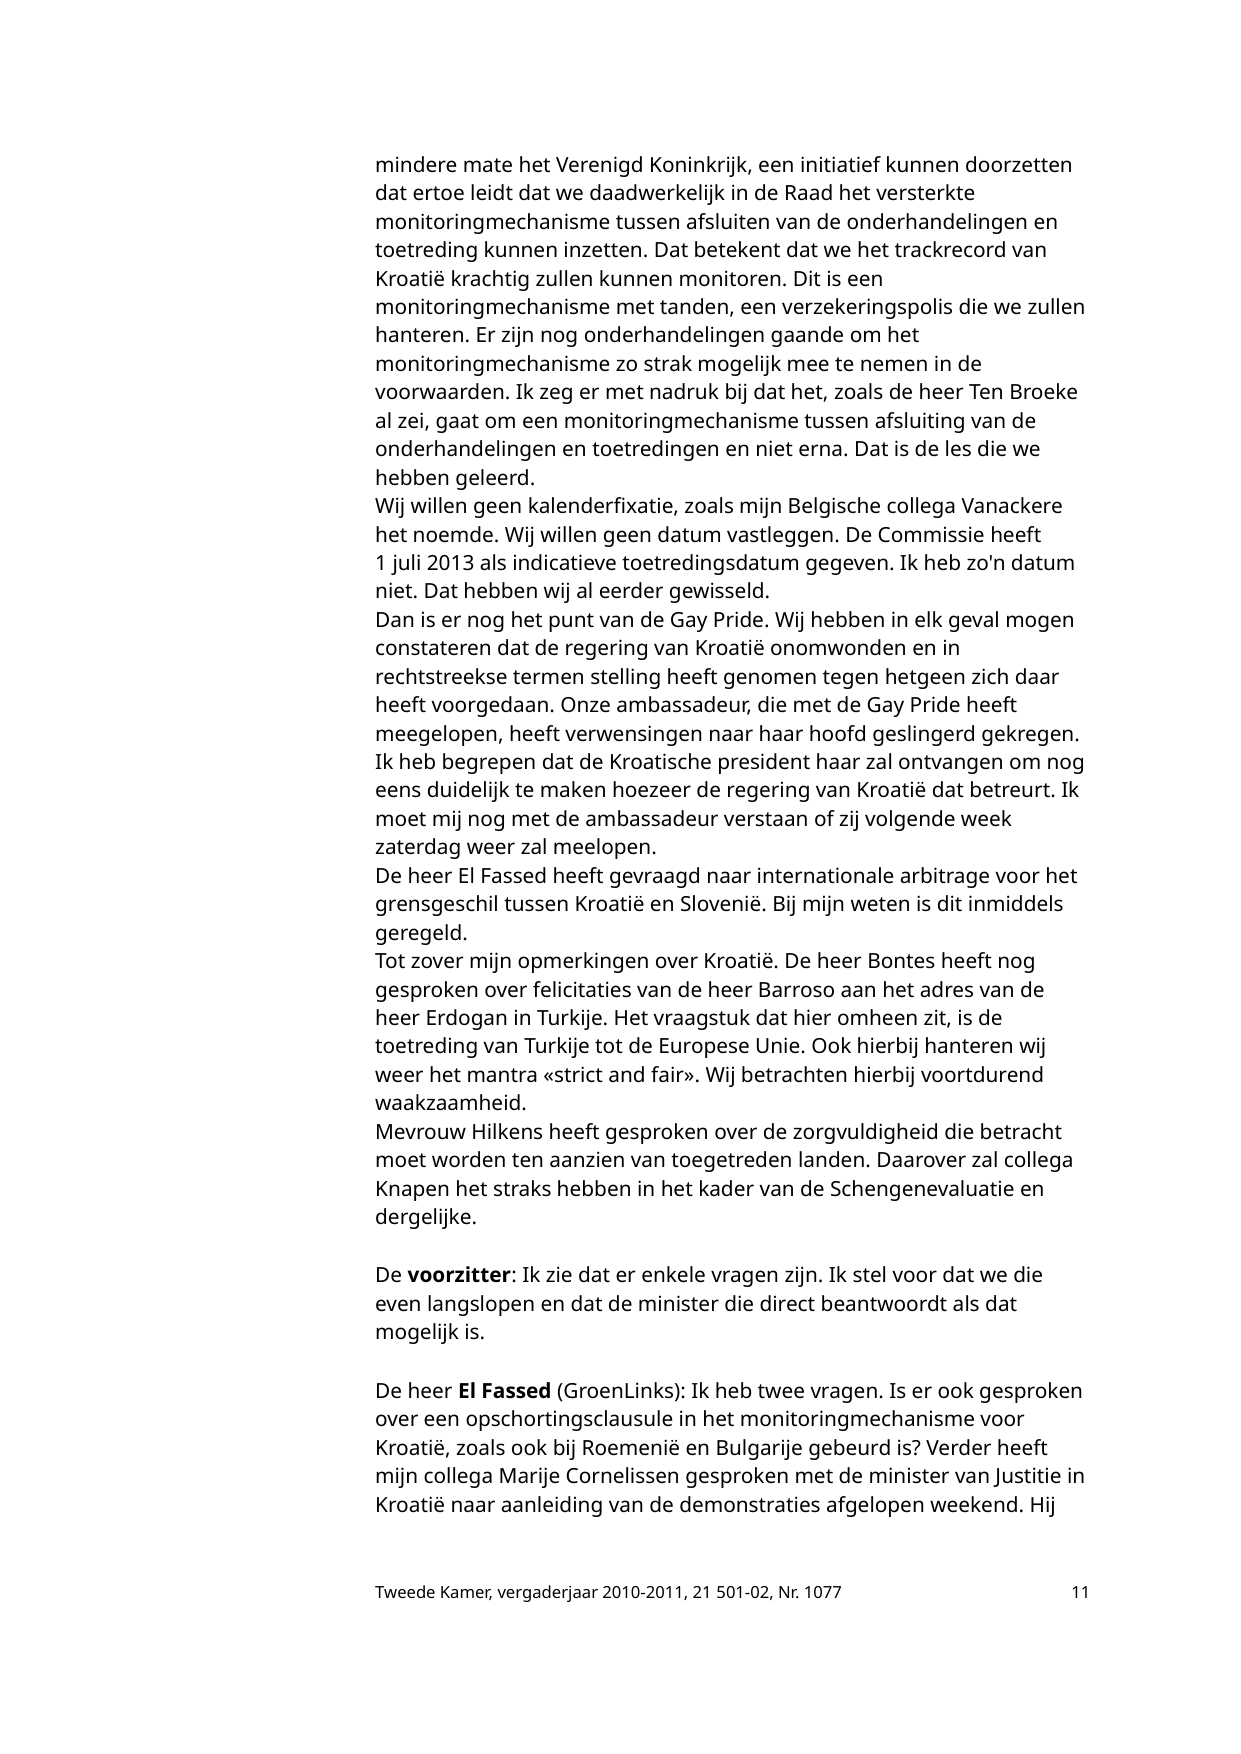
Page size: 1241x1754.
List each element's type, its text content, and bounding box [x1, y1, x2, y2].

text Tot zover mijn opmerkingen over Kroatië. De heer Bontes heeft nog gesproken over felicitaties van de heer Barroso aan het adres van de heer Erdogan in Turkije. Het vraagstuk dat hier omheen zit, is de toetreding van Turkije tot de Europese Unie. Ook hierbij hanteren wij weer het mantra «strict and fair». Wij betrachten hierbij voortdurend waakzaamheid. [375, 946, 1090, 1117]
text Dan is er nog het punt van de Gay Pride. Wij hebben in elk geval mogen constateren dat de regering van Kroatië onomwonden en in rechtstreekse termen stelling heeft genomen tegen hetgeen zich daar heeft voorgedaan. Onze ambassadeur, die met de Gay Pride heeft meegelopen, heeft verwensingen naar haar hoofd geslingerd gekregen. Ik heb begrepen dat de Kroatische president haar zal ontvangen om nog eens duidelijk te maken hoezeer de regering van Kroatië dat betreurt. Ik moet mij nog met de ambassadeur verstaan of zij volgende week zaterdag weer zal meelopen. [375, 605, 1090, 861]
text Mevrouw Hilkens heeft gesproken over de zorgvuldigheid die betracht moet worden ten aanzien van toegetreden landen. Daarover zal collega Knapen het straks hebben in het kader van de Schengenevaluatie en dergelijke. [375, 1117, 1090, 1231]
text De heer El Fassed heeft gevraagd naar internationale arbitrage voor het grensgeschil tussen Kroatië en Slovenië. Bij mijn weten is dit inmiddels geregeld. [375, 861, 1090, 946]
text De heer El Fassed (GroenLinks): Ik heb twee vragen. Is er ook gesproken over een opschortingsclausule in het monitoringmechanisme voor Kroatië, zoals ook bij Roemenië en Bulgarije gebeurd is? Verder heeft mijn collega Marije Cornelissen gesproken met de minister van Justitie in Kroatië naar aanleiding van de demonstraties afgelopen weekend. Hij [375, 1376, 1090, 1518]
text mindere mate het Verenigd Koninkrijk, een initiatief kunnen doorzetten dat ertoe leidt dat we daadwerkelijk in de Raad het versterkte monitoringmechanisme tussen afsluiten van de onderhandelingen en toetreding kunnen inzetten. Dat betekent dat we het trackrecord van Kroatië krachtig zullen kunnen monitoren. Dit is een monitoringmechanisme met tanden, een verzekeringspolis die we zullen hanteren. Er zijn nog onderhandelingen gaande om het monitoringmechanisme zo strak mogelijk mee te nemen in de voorwaarden. Ik zeg er met nadruk bij dat het, zoals de heer Ten Broeke al zei, gaat om een monitoringmechanisme tussen afsluiting van de onderhandelingen en toetredingen en niet erna. Dat is de les die we hebben geleerd. [375, 150, 1090, 491]
text Wij willen geen kalenderfixatie, zoals mijn Belgische collega Vanackere het noemde. Wij willen geen datum vastleggen. De Commissie heeft 1 juli 2013 als indicatieve toetredingsdatum gegeven. Ik heb zo'n datum niet. Dat hebben wij al eerder gewisseld. [375, 491, 1090, 605]
text De voorzitter: Ik zie dat er enkele vragen zijn. Ik stel voor dat we die even langslopen en dat de minister die direct beantwoordt als dat mogelijk is. [375, 1261, 1090, 1346]
